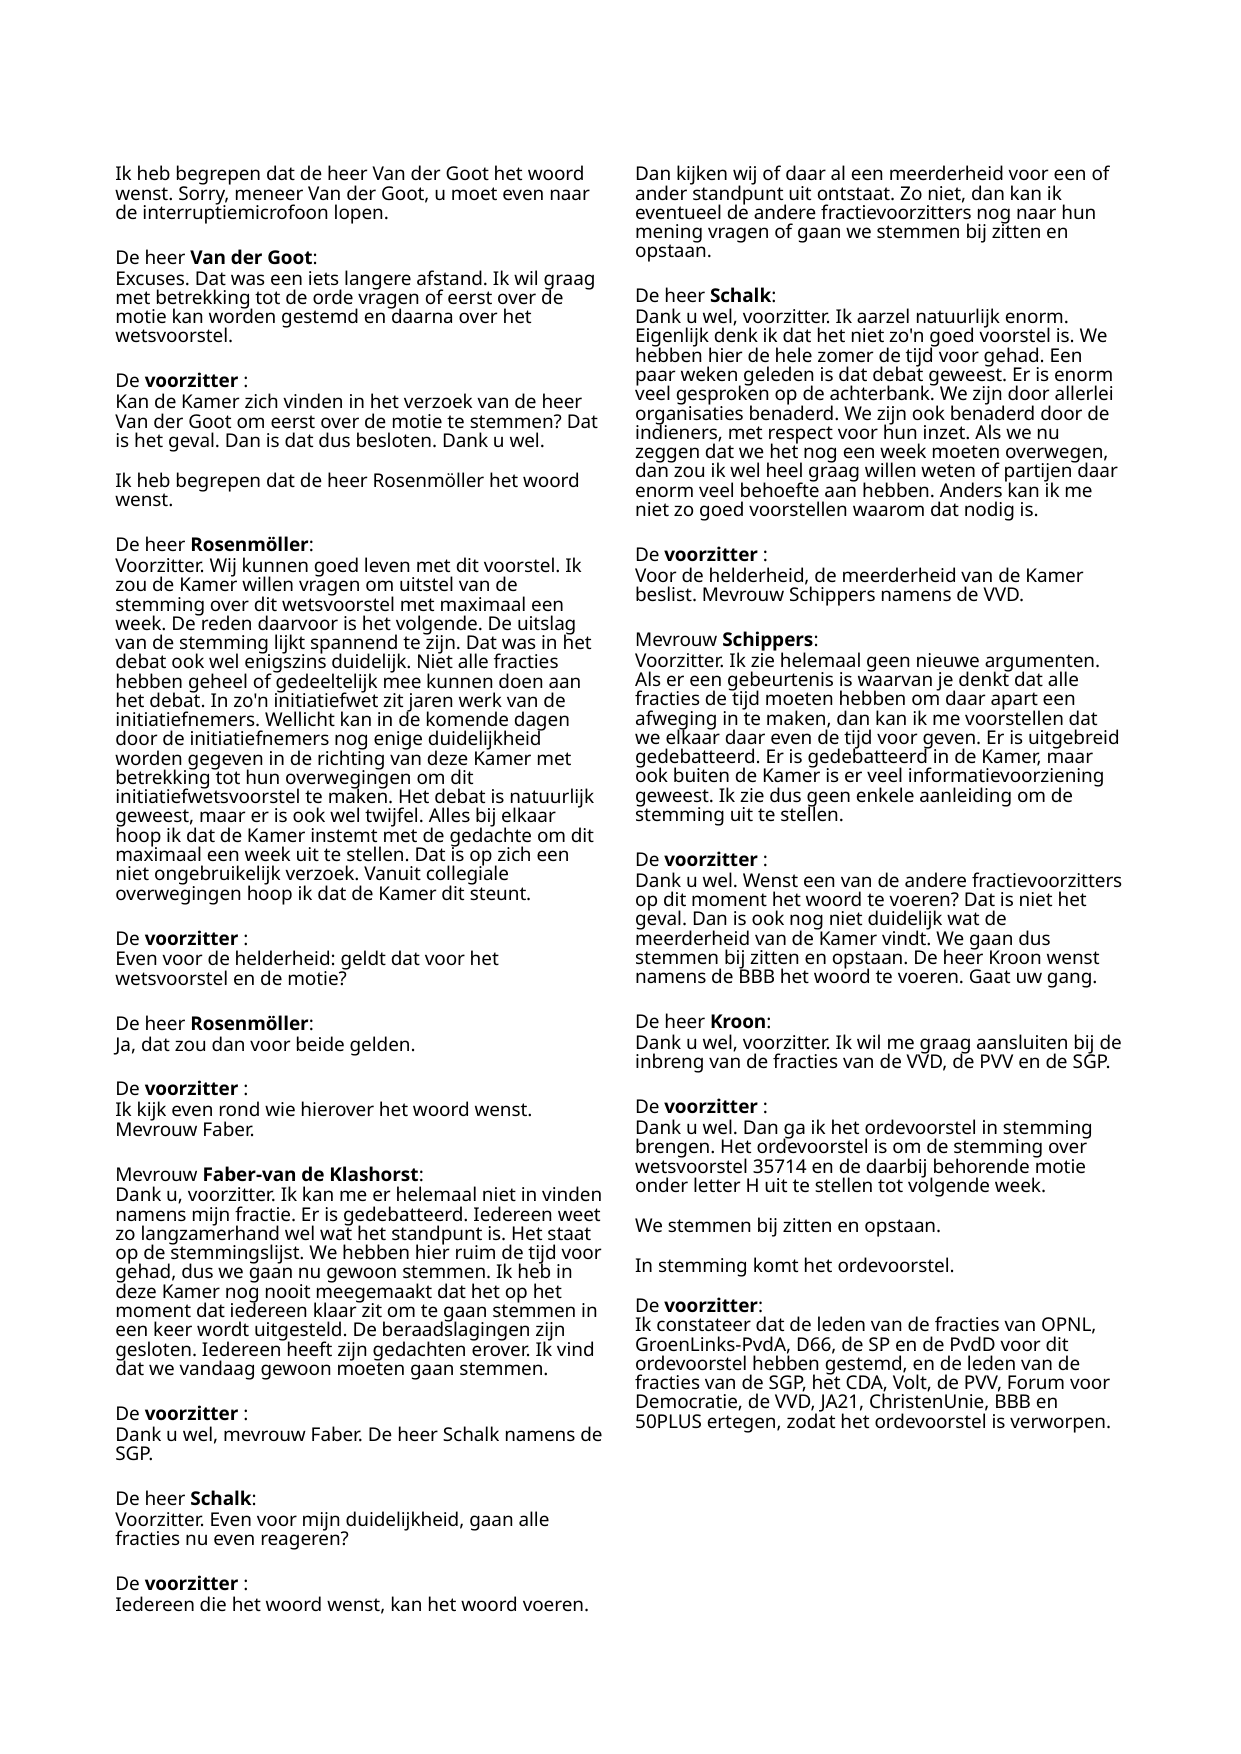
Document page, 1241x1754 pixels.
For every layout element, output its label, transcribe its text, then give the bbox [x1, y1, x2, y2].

text Ik heb begrepen dat de heer Van der Goot het woord wenst. Sorry, meneer Van der Goot, u moet even naar de interruptiemicrofoon lopen. [115, 165, 605, 223]
text Ja, dat zou dan voor beide gelden. [115, 1036, 605, 1055]
text Even voor de helderheid: geldt dat voor het wetsvoorstel en de motie? [115, 950, 605, 989]
text Dank u, voorzitter. Ik kan me er helemaal niet in vinden namens mijn fractie. Er is gedebatteerd. Iedereen weet zo langzamerhand wel wat het standpunt is. Het staat op de stemmingslijst. We hebben hier ruim de tijd voor gehad, dus we gaan nu gewoon stemmen. Ik heb in deze Kamer nog nooit meegemaakt dat het op het moment dat iedereen klaar zit om te gaan stemmen in een keer wordt uitgesteld. De beraadslagingen zijn gesloten. Iedereen heeft zijn gedachten erover. Ik vind dat we vandaag gewoon moeten gaan stemmen. [115, 1186, 605, 1379]
text Ik kijk even rond wie hierover het woord wenst. Mevrouw Faber. [115, 1101, 605, 1140]
text De heer Kroon: [635, 1008, 1125, 1034]
text De voorzitter : [115, 368, 605, 393]
text De voorzitter : [115, 1400, 605, 1426]
text Excuses. Dat was een iets langere afstand. Ik wil graag met betrekking tot de orde vragen of eerst over de motie kan worden gestemd en daarna over het wetsvoorstel. [115, 270, 605, 347]
text De voorzitter : [635, 846, 1125, 872]
text Iedereen die het woord wenst, kan het woord voeren. [115, 1596, 605, 1615]
text De voorzitter : [115, 925, 605, 950]
text De heer Rosenmöller: [115, 531, 605, 557]
text De heer Schalk: [115, 1485, 605, 1511]
text Dank u wel, voorzitter. Ik aarzel natuurlijk enorm. Eigenlijk denk ik dat het niet zo'n goed voorstel is. We hebben hier de hele zomer de tijd voor gehad. Een paar weken geleden is dat debat geweest. Er is enorm veel gesproken op de achterbank. We zijn door allerlei organisaties benaderd. We zijn ook benaderd door de indieners, met respect voor hun inzet. Als we nu zeggen dat we het nog een week moeten overwegen, dan zou ik wel heel graag willen weten of partijen daar enorm veel behoefte aan hebben. Anders kan ik me niet zo goed voorstellen waarom dat nodig is. [635, 308, 1125, 520]
text De voorzitter : [635, 541, 1125, 567]
text We stemmen bij zitten en opstaan. [635, 1217, 1125, 1236]
text De heer Van der Goot: [115, 244, 605, 270]
text Dank u wel, mevrouw Faber. De heer Schalk namens de SGP. [115, 1426, 605, 1464]
text Ik heb begrepen dat de heer Rosenmöller het woord wenst. [115, 472, 605, 510]
text Kan de Kamer zich vinden in het verzoek van de heer Van der Goot om eerst over de motie te stemmen? Dat is het geval. Dan is dat dus besloten. Dank u wel. [115, 393, 605, 451]
text De heer Rosenmöller: [115, 1010, 605, 1036]
text Dank u wel. Wenst een van de andere fractievoorzitters op dit moment het woord te voeren? Dat is niet het geval. Dan is ook nog niet duidelijk wat de meerderheid van de Kamer vindt. We gaan dus stemmen bij zitten en opstaan. De heer Kroon wenst namens de BBB het woord te voeren. Gaat uw gang. [635, 872, 1125, 987]
text Voor de helderheid, de meerderheid van de Kamer beslist. Mevrouw Schippers namens de VVD. [635, 567, 1125, 605]
text De voorzitter : [635, 1093, 1125, 1119]
text Voorzitter. Wij kunnen goed leven met dit voorstel. Ik zou de Kamer willen vragen om uitstel van de stemming over dit wetsvoorstel met maximaal een week. De reden daarvoor is het volgende. De uitslag van de stemming lijkt spannend te zijn. Dat was in het debat ook wel enigszins duidelijk. Niet alle fracties hebben geheel of gedeeltelijk mee kunnen doen aan het debat. In zo'n initiatiefwet zit jaren werk van de initiatiefnemers. Wellicht kan in de komende dagen door de initiatiefnemers nog enige duidelijkheid worden gegeven in de richting van deze Kamer met betrekking tot hun overwegingen om dit initiatiefwetsvoorstel te maken. Het debat is natuurlijk geweest, maar er is ook wel twijfel. Alles bij elkaar hoop ik dat de Kamer instemt met de gedachte om dit maximaal een week uit te stellen. Dat is op zich een niet ongebruikelijk verzoek. Vanuit collegiale overwegingen hoop ik dat de Kamer dit steunt. [115, 557, 605, 904]
text Voorzitter. Even voor mijn duidelijkheid, gaan alle fracties nu even reageren? [115, 1511, 605, 1549]
text Dank u wel, voorzitter. Ik wil me graag aansluiten bij de inbreng van de fracties van de VVD, de PVV en de SGP. [635, 1034, 1125, 1073]
text De voorzitter: [635, 1297, 1125, 1316]
text Mevrouw Schippers: [635, 626, 1125, 652]
text Dank u wel. Dan ga ik het ordevoorstel in stemming brengen. Het ordevoorstel is om de stemming over wetsvoorstel 35714 en de daarbij behorende motie onder letter H uit te stellen tot volgende week. [635, 1119, 1125, 1196]
text In stemming komt het ordevoorstel. [635, 1257, 1125, 1276]
text Dan kijken wij of daar al een meerderheid voor een of ander standpunt uit ontstaat. Zo niet, dan kan ik eventueel de andere fractievoorzitters nog naar hun mening vragen of gaan we stemmen bij zitten en opstaan. [635, 165, 1125, 262]
text Voorzitter. Ik zie helemaal geen nieuwe argumenten. Als er een gebeurtenis is waarvan je denkt dat alle fracties de tijd moeten hebben om daar apart een afweging in te maken, dan kan ik me voorstellen dat we elkaar daar even de tijd voor geven. Er is uitgebreid gedebatteerd. Er is gedebatteerd in de Kamer, maar ook buiten de Kamer is er veel informatievoorziening geweest. Ik zie dus geen enkele aanleiding om de stemming uit te stellen. [635, 652, 1125, 825]
text Ik constateer dat de leden van de fracties van OPNL, GroenLinks-PvdA, D66, de SP en de PvdD voor dit ordevoorstel hebben gestemd, en de leden van de fracties van de SGP, het CDA, Volt, de PVV, Forum voor Democratie, de VVD, JA21, ChristenUnie, BBB en 50PLUS ertegen, zodat het ordevoorstel is verworpen. [635, 1316, 1125, 1432]
text De voorzitter : [115, 1570, 605, 1596]
text De heer Schalk: [635, 282, 1125, 308]
text De voorzitter : [115, 1076, 605, 1101]
text Mevrouw Faber-van de Klashorst: [115, 1161, 605, 1186]
